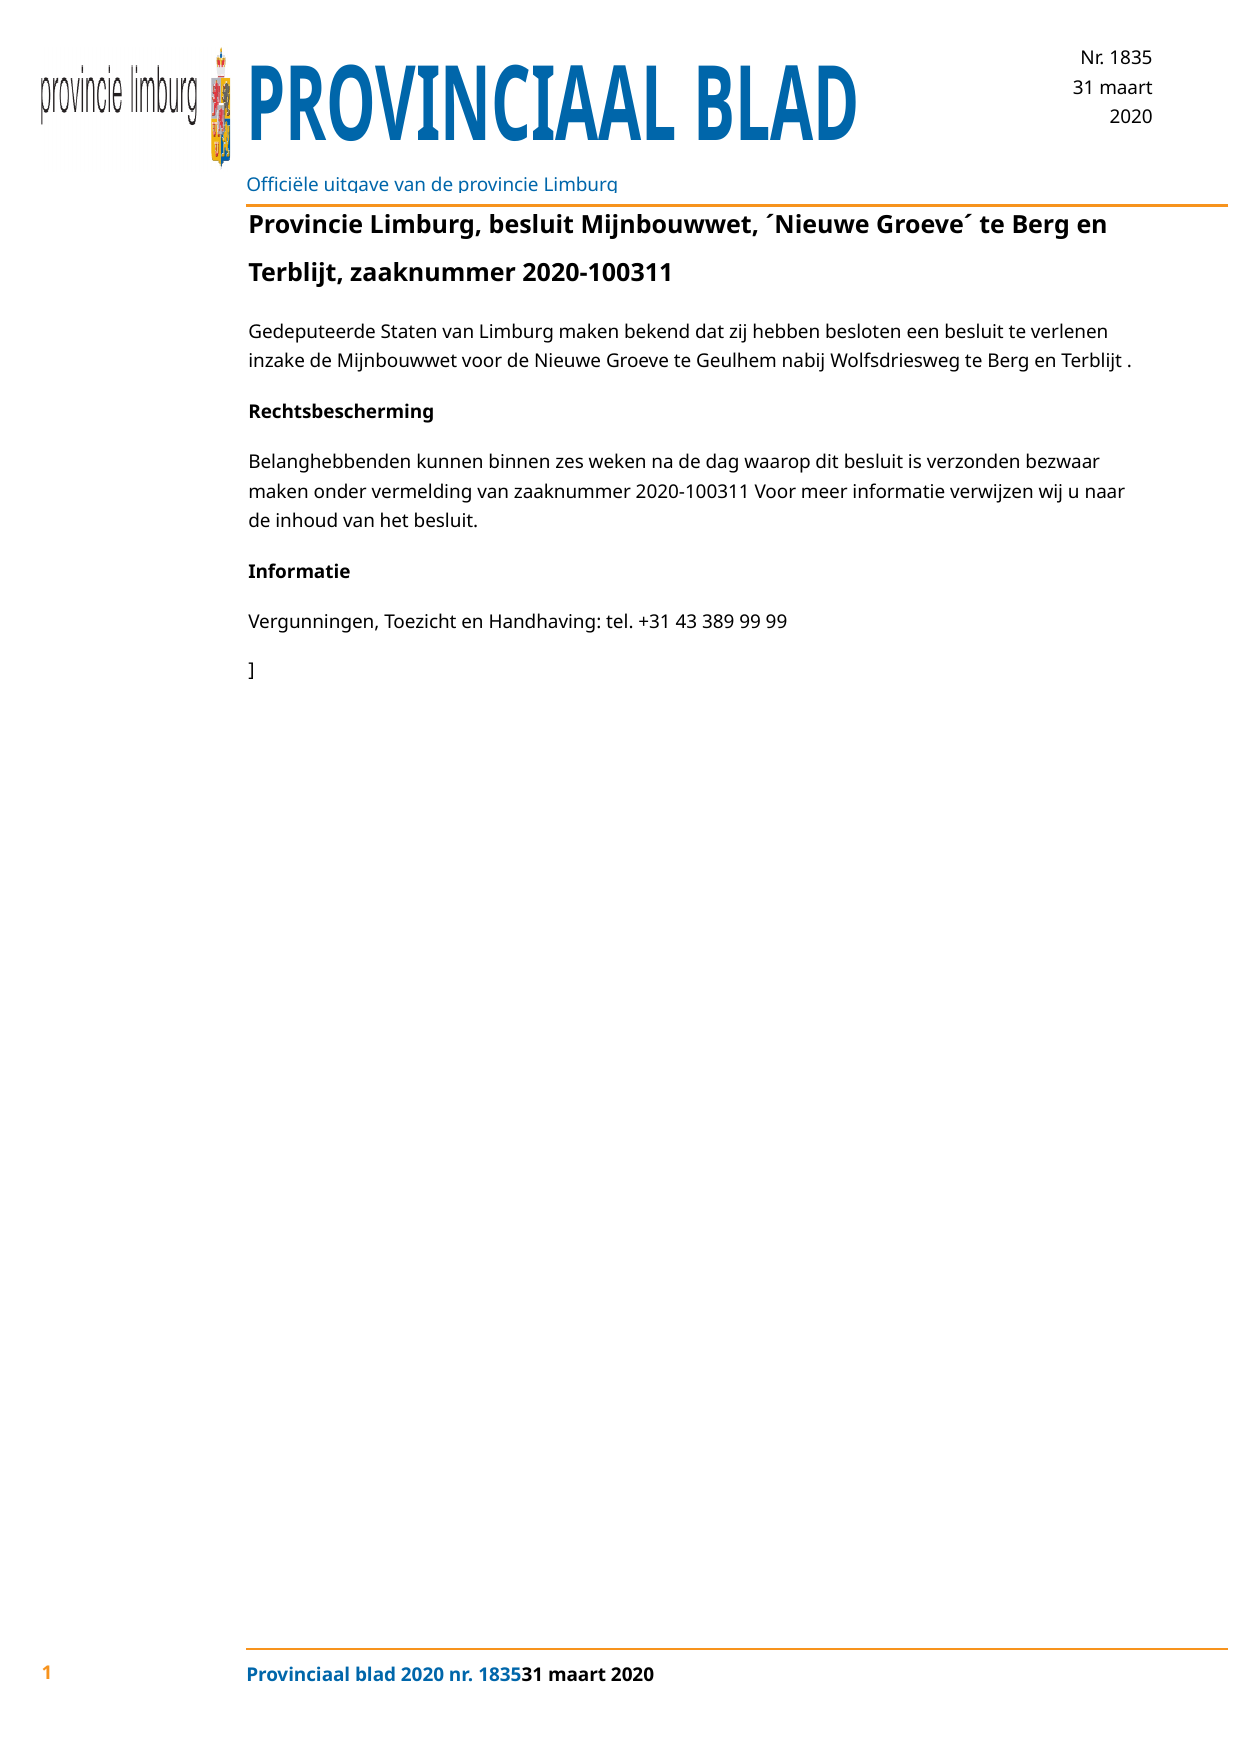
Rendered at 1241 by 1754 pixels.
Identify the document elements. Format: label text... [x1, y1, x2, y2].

text Gedeputeerde Staten van Limburg maken bekend dat zij hebben besloten een besluit te verlenen inzake de Mijnbouwwet voor de Nieuwe Groeve te Geulhem nabij Wolfsdriesweg te Berg en Terblijt . [248, 318, 1152, 373]
picture [41, 47, 231, 172]
text Provincie Limburg, besluit Mijnbouwwet, ´Nieuwe Groeve´ te Berg en Terblijt, zaaknummer 2020-100311 [248, 207, 1152, 288]
text Vergunningen, Toezicht en Handhaving: tel. +31 43 389 99 99 [248, 608, 1152, 634]
text Informatie [248, 558, 1152, 584]
text Rechtsbescherming [248, 398, 1152, 424]
text Belanghebbenden kunnen binnen zes weken na de dag waarop dit besluit is verzonden bezwaar maken onder vermelding van zaaknummer 2020-100311 Voor meer informatie verwijzen wij u naar de inhoud van het besluit. [248, 448, 1152, 533]
text ] [248, 656, 1152, 682]
